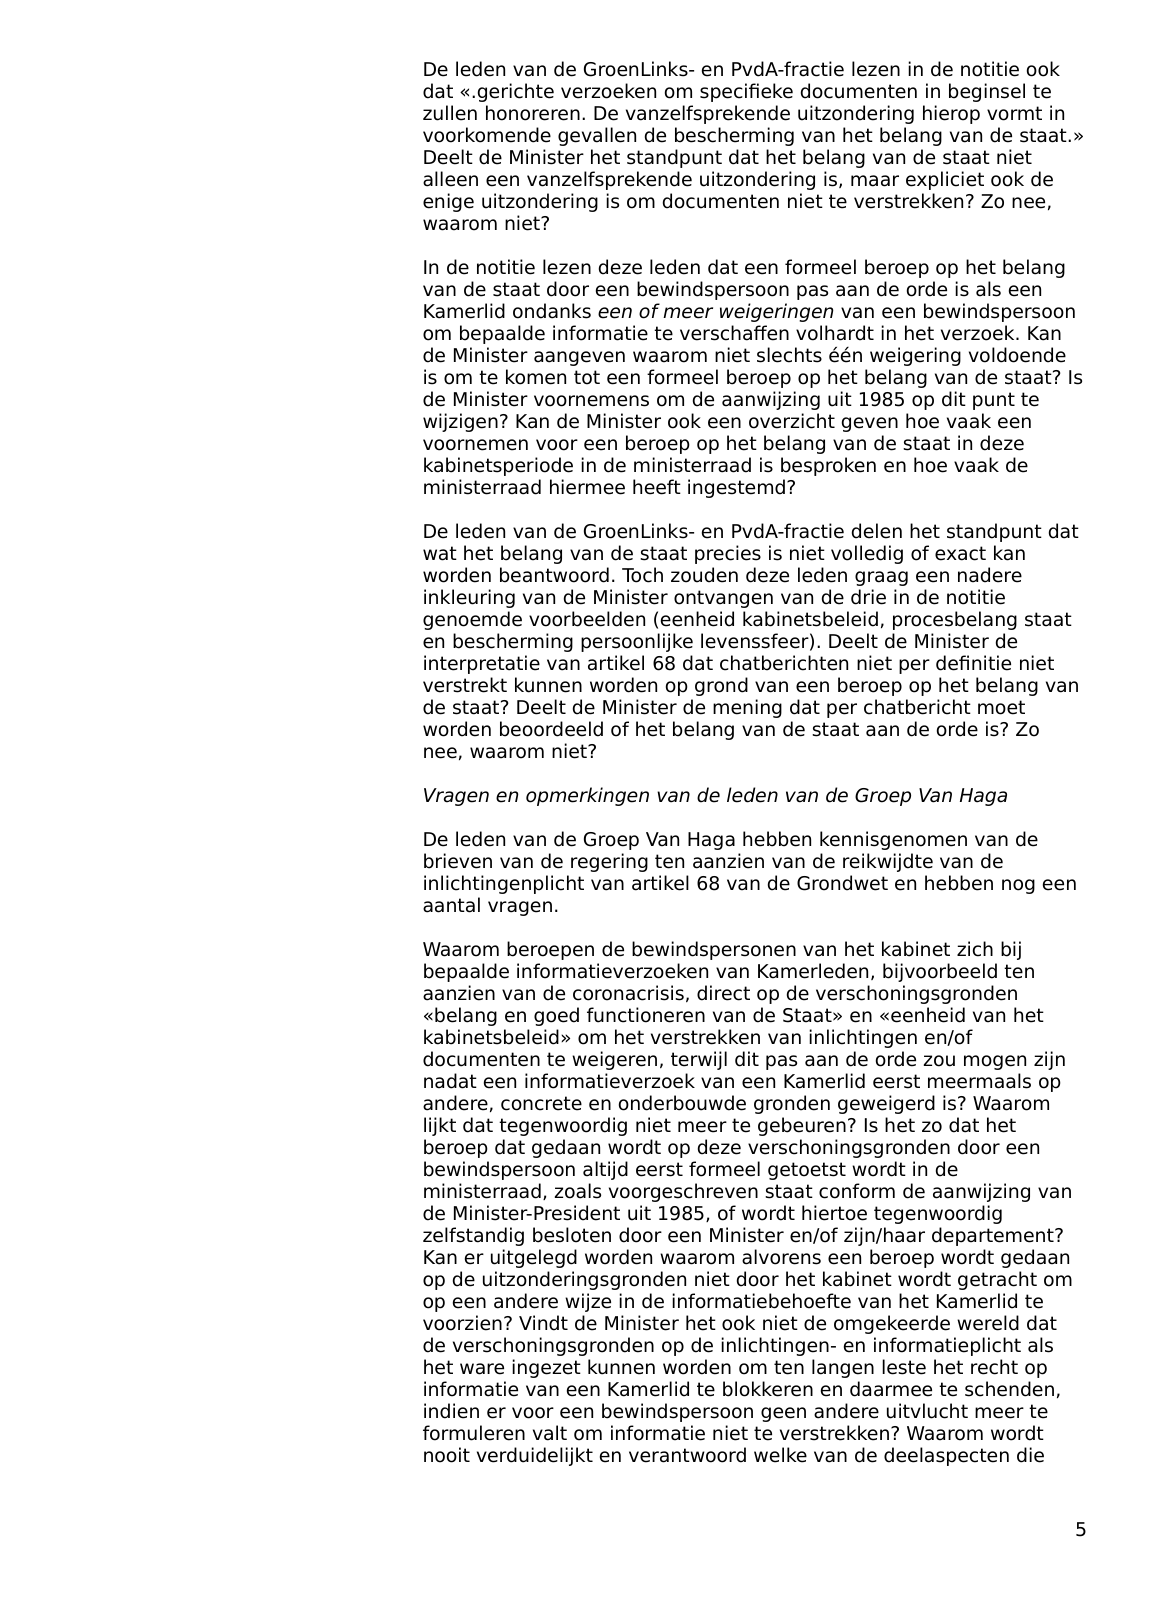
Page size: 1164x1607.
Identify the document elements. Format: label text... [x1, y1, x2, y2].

text Waarom beroepen de bewindspersonen van het kabinet zich bij bepaalde informatieverzoeken van Kamerleden, bijvoorbeeld ten aanzien van de coronacrisis, direct op de verschoningsgronden «belang en goed functioneren van de Staat» en «eenheid van het kabinetsbeleid» om het verstrekken van inlichtingen en/of documenten te weigeren, terwijl dit pas aan de orde zou mogen zijn nadat een informatieverzoek van een Kamerlid eerst meermaals op andere, concrete en onderbouwde gronden geweigerd is? Waarom lijkt dat tegenwoordig niet meer te gebeuren? Is het zo dat het beroep dat gedaan wordt op deze verschoningsgronden door een bewindspersoon altijd eerst formeel getoetst wordt in de ministerraad, zoals voorgeschreven staat conform de aanwijzing van de Minister-President uit 1985, of wordt hiertoe tegenwoordig zelfstandig besloten door een Minister en/of zijn/haar departement? Kan er uitgelegd worden waarom alvorens een beroep wordt gedaan op de uitzonderingsgronden niet door het kabinet wordt getracht om op een andere wijze in de informatiebehoefte van het Kamerlid te voorzien? Vindt de Minister het ook niet de omgekeerde wereld dat de verschoningsgronden op de inlichtingen- en informatieplicht als het ware ingezet kunnen worden om ten langen leste het recht op informatie van een Kamerlid te blokkeren en daarmee te schenden, indien er voor een bewindspersoon geen andere uitvlucht meer te formuleren valt om informatie niet te verstrekken? Waarom wordt nooit verduidelijkt en verantwoord welke van de deelaspecten die [422, 939, 1087, 1467]
text De leden van de Groep Van Haga hebben kennisgenomen van de brieven van de regering ten aanzien van de reikwijdte van de inlichtingenplicht van artikel 68 van de Grondwet en hebben nog een aantal vragen. [422, 829, 1087, 917]
subtitle Vragen en opmerkingen van de leden van de Groep Van Haga [422, 785, 1087, 807]
text De leden van de GroenLinks- en PvdA-fractie lezen in de notitie ook dat «.gerichte verzoeken om specifieke documenten in beginsel te zullen honoreren. De vanzelfsprekende uitzondering hierop vormt in voorkomende gevallen de bescherming van het belang van de staat.» Deelt de Minister het standpunt dat het belang van de staat niet alleen een vanzelfsprekende uitzondering is, maar expliciet ook de enige uitzondering is om documenten niet te verstrekken? Zo nee, waarom niet? [422, 59, 1087, 235]
text In de notitie lezen deze leden dat een formeel beroep op het belang van de staat door een bewindspersoon pas aan de orde is als een Kamerlid ondanks een of meer weigeringen van een bewindspersoon om bepaalde informatie te verschaffen volhardt in het verzoek. Kan de Minister aangeven waarom niet slechts één weigering voldoende is om te komen tot een formeel beroep op het belang van de staat? Is de Minister voornemens om de aanwijzing uit 1985 op dit punt te wijzigen? Kan de Minister ook een overzicht geven hoe vaak een voornemen voor een beroep op het belang van de staat in deze kabinetsperiode in de ministerraad is besproken en hoe vaak de ministerraad hiermee heeft ingestemd? [422, 257, 1087, 499]
text De leden van de GroenLinks- en PvdA-fractie delen het standpunt dat wat het belang van de staat precies is niet volledig of exact kan worden beantwoord. Toch zouden deze leden graag een nadere inkleuring van de Minister ontvangen van de drie in de notitie genoemde voorbeelden (eenheid kabinetsbeleid, procesbelang staat en bescherming persoonlijke levenssfeer). Deelt de Minister de interpretatie van artikel 68 dat chatberichten niet per definitie niet verstrekt kunnen worden op grond van een beroep op het belang van de staat? Deelt de Minister de mening dat per chatbericht moet worden beoordeeld of het belang van de staat aan de orde is? Zo nee, waarom niet? [422, 521, 1087, 763]
